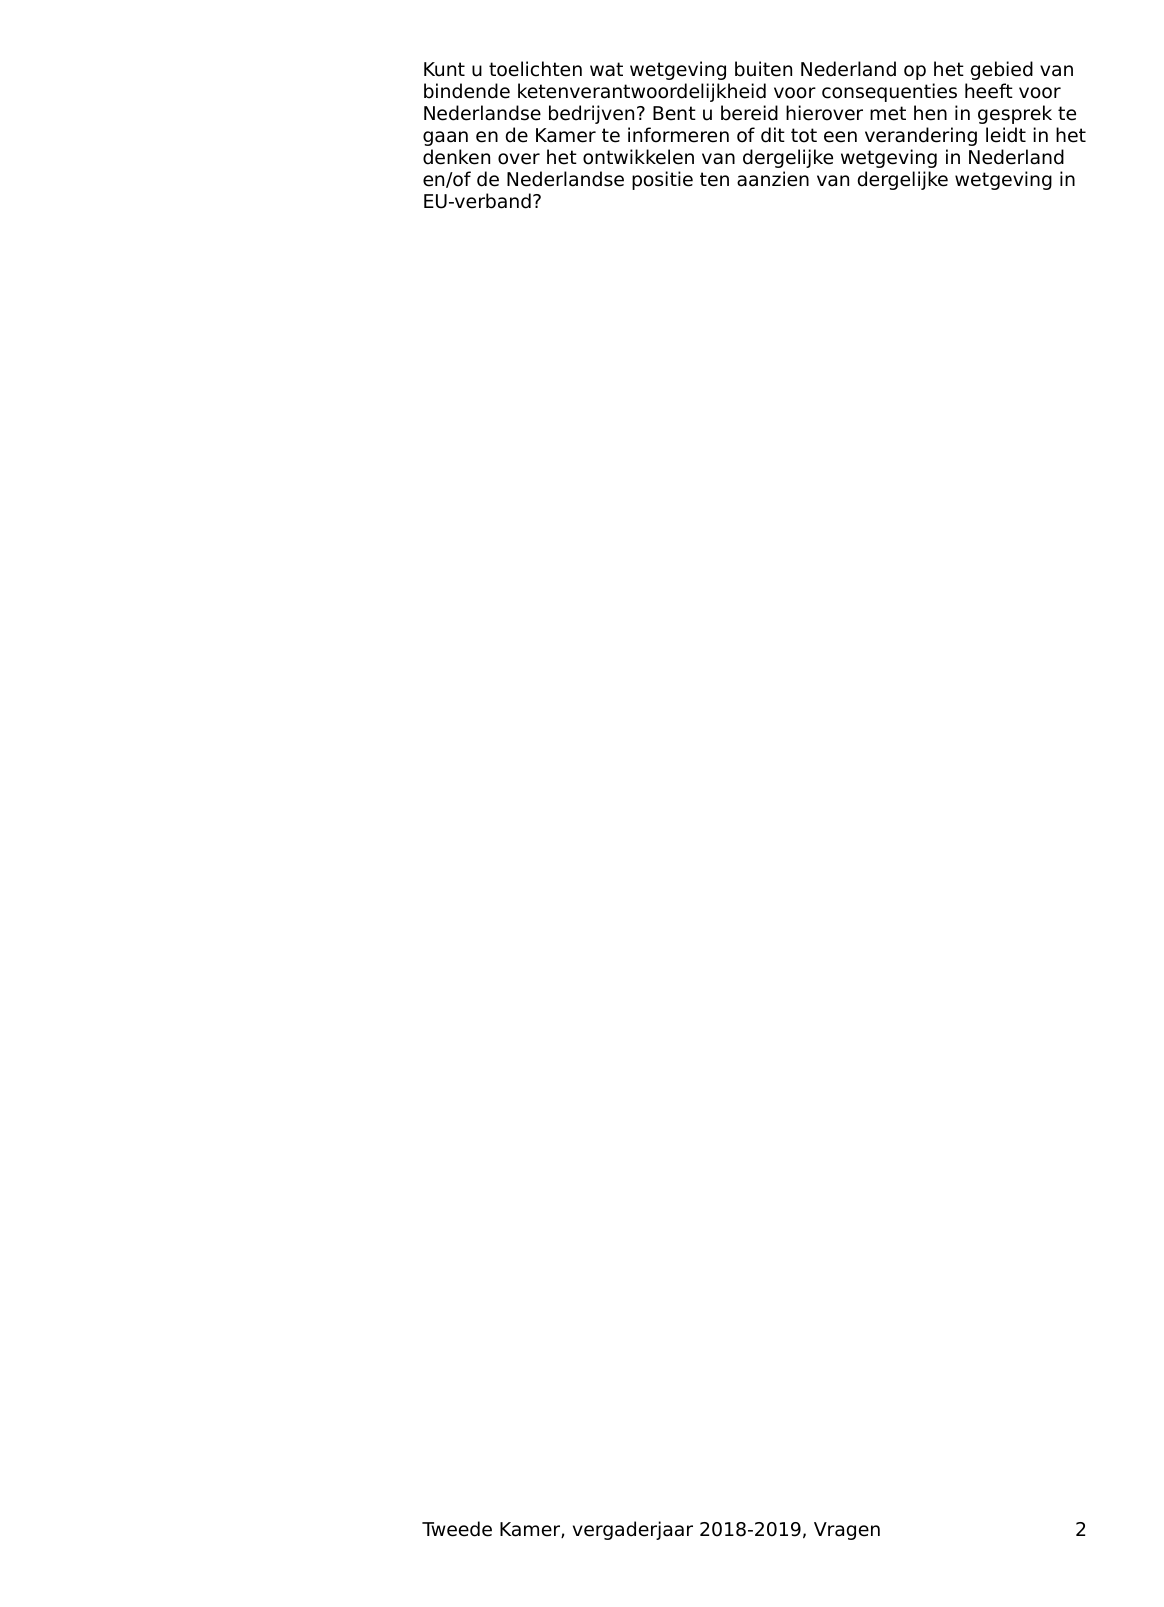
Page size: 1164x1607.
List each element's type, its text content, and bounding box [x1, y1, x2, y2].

text Kunt u toelichten wat wetgeving buiten Nederland op het gebied van bindende ketenverantwoordelijkheid voor consequenties heeft voor Nederlandse bedrijven? Bent u bereid hierover met hen in gesprek te gaan en de Kamer te informeren of dit tot een verandering leidt in het denken over het ontwikkelen van dergelijke wetgeving in Nederland en/of de Nederlandse positie ten aanzien van dergelijke wetgeving in EU-verband? [422, 59, 1087, 213]
